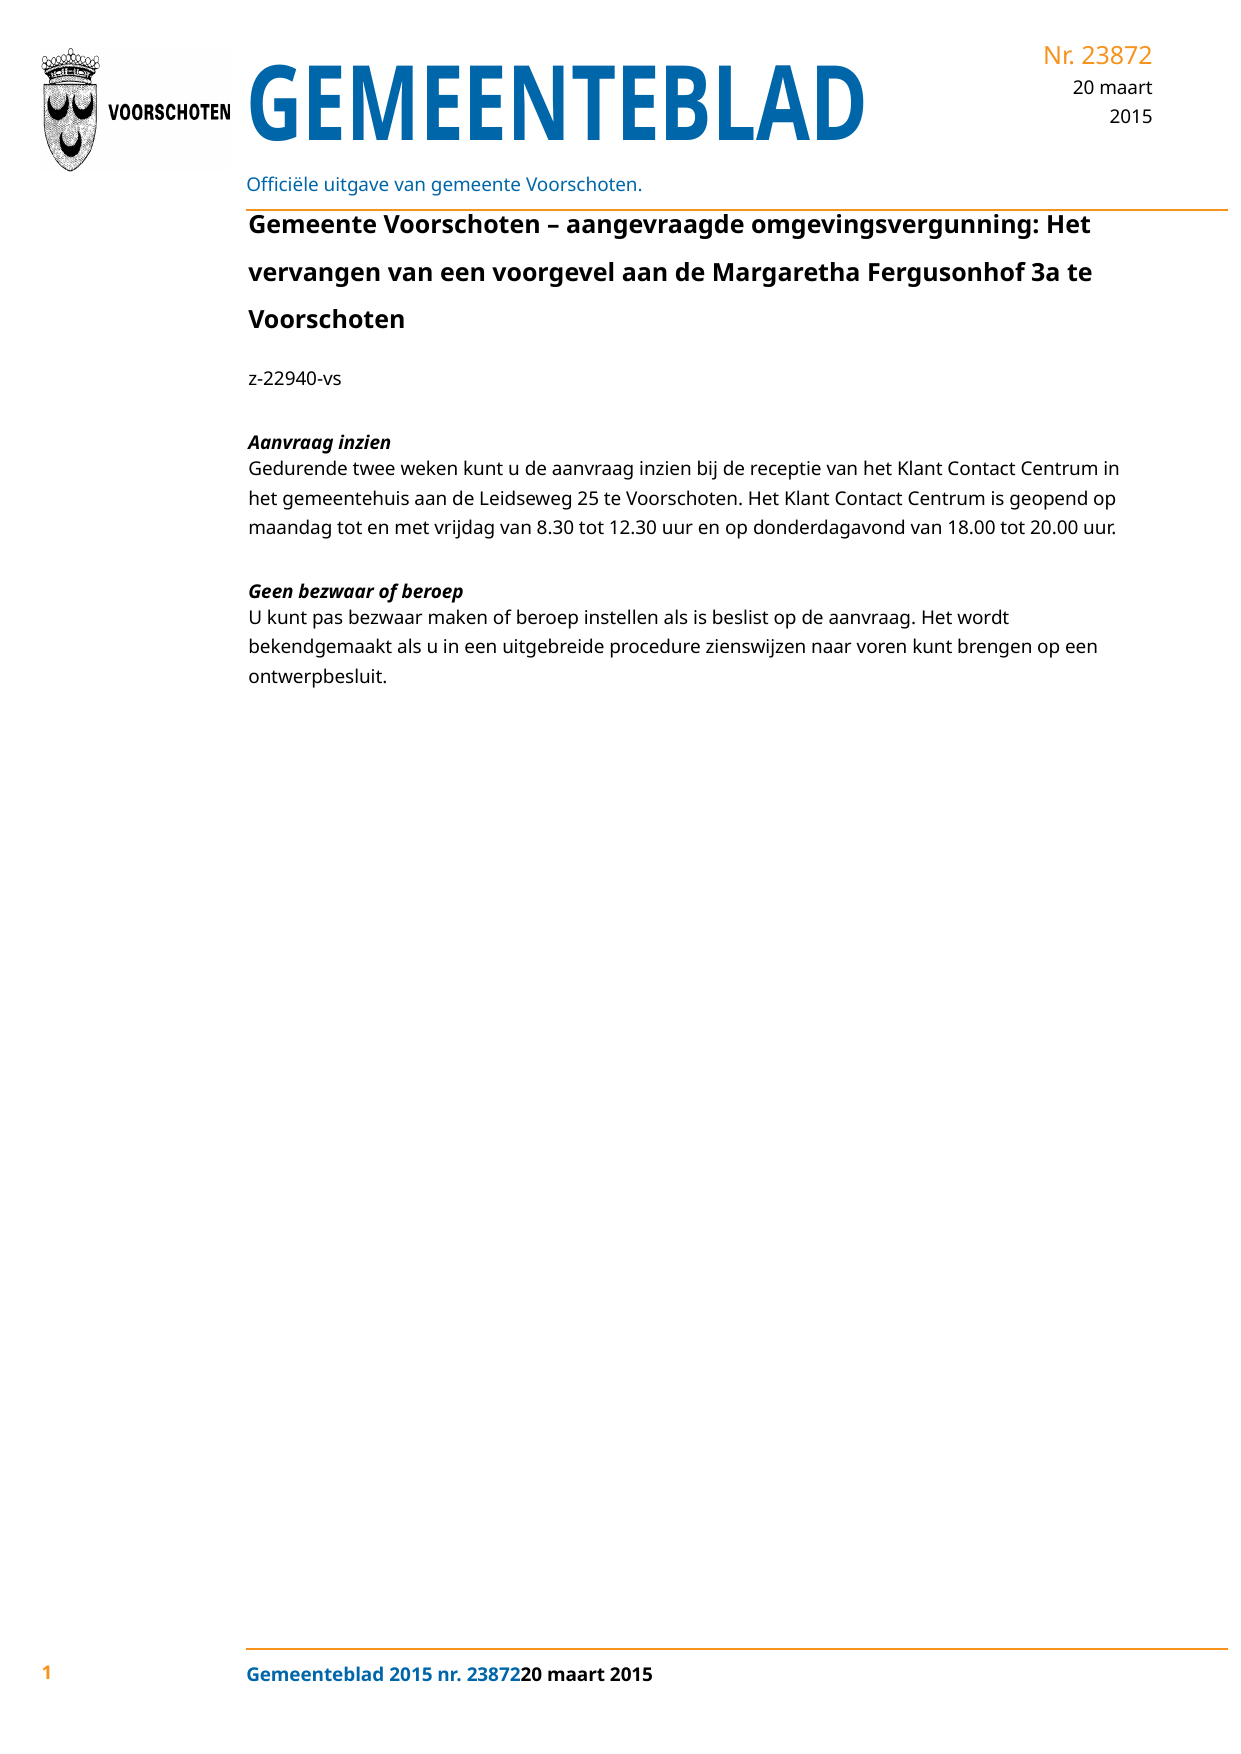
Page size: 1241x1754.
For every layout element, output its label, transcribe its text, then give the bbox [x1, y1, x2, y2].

picture [41, 47, 231, 172]
text Gemeente Voorschoten – aangevraagde omgevingsvergunning: Het vervangen van een voorgevel aan de Margaretha Fergusonhof 3a te Voorschoten [248, 211, 1152, 336]
text U kunt pas bezwaar maken of beroep instellen als is beslist op de aanvraag. Het wordt bekendgemaakt als u in een uitgebreide procedure zienswijzen naar voren kunt brengen op een ontwerpbesluit. [248, 604, 1152, 689]
text Gedurende twee weken kunt u de aanvraag inzien bij de receptie van het Klant Contact Centrum in het gemeentehuis aan de Leidseweg 25 te Voorschoten. Het Klant Contact Centrum is geopend op maandag tot en met vrijdag van 8.30 tot 12.30 uur en op donderdagavond van 18.00 tot 20.00 uur. [248, 455, 1152, 540]
text z-22940-vs [248, 366, 1152, 391]
text Geen bezwaar of beroep [248, 578, 1152, 604]
text Aanvraag inzien [248, 429, 1152, 455]
